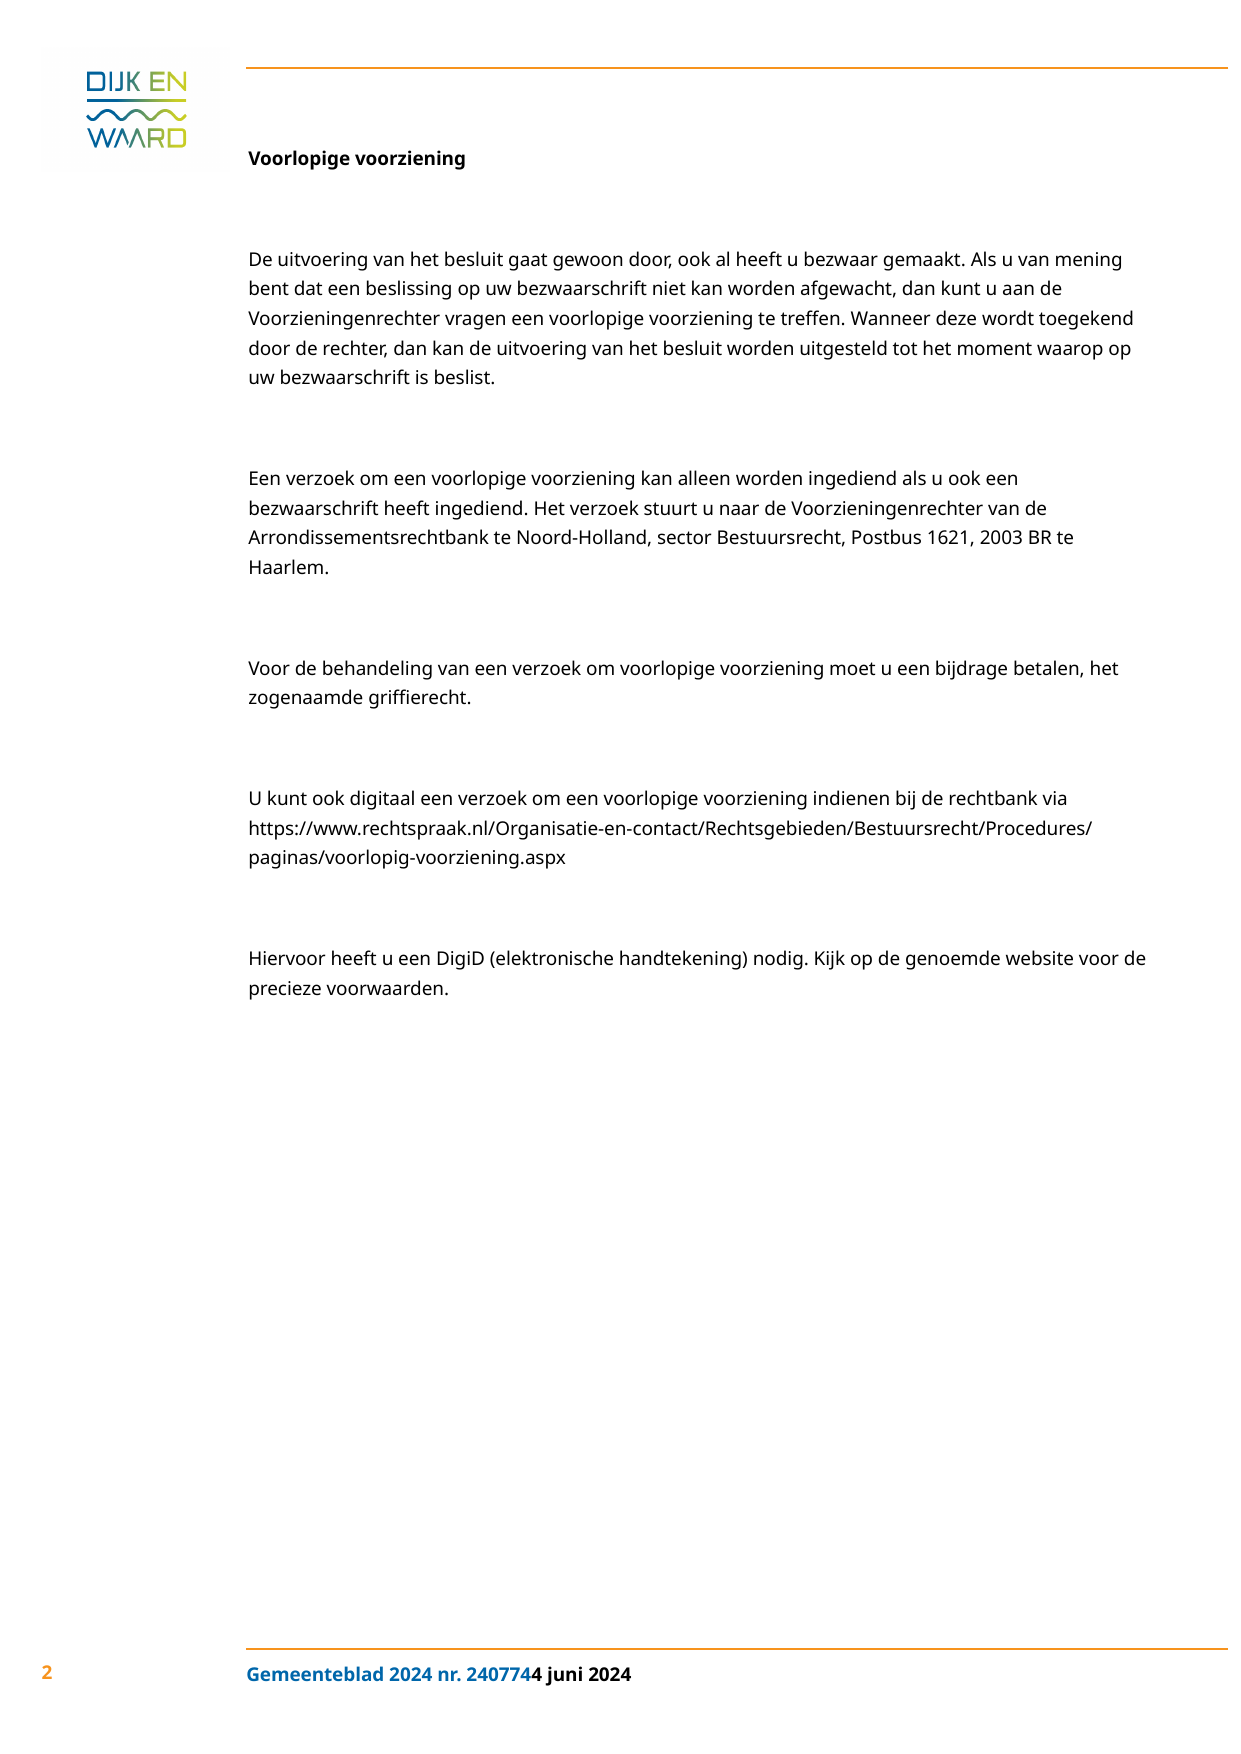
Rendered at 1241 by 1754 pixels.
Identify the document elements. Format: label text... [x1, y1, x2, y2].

text De uitvoering van het besluit gaat gewoon door, ook al heeft u bezwaar gemaakt. Als u van mening bent dat een beslissing op uw bezwaarschrift niet kan worden afgewacht, dan kunt u aan de Voorzieningenrechter vragen een voorlopige voorziening te treffen. Wanneer deze wordt toegekend door de rechter, dan kan de uitvoering van het besluit worden uitgesteld tot het moment waarop op uw bezwaarschrift is beslist. [248, 246, 1152, 390]
text Hiervoor heeft u een DigiD (elektronische handtekening) nodig. Kijk op de genoemde website voor de precieze voorwaarden. [248, 945, 1152, 1001]
picture [41, 47, 231, 172]
text Voorlopige voorziening [248, 145, 1152, 171]
text Voor de behandeling van een verzoek om voorlopige voorziening moet u een bijdrage betalen, het zogenaamde griffierecht. [248, 655, 1152, 710]
text U kunt ook digitaal een verzoek om een voorlopige voorziening indienen bij de rechtbank via https://www.rechtspraak.nl/Organisatie-en-contact/Rechtsgebieden/Bestuursrecht/Procedures/paginas/voorlopig-voorziening.aspx [248, 785, 1152, 870]
text Een verzoek om een voorlopige voorziening kan alleen worden ingediend als u ook een bezwaarschrift heeft ingediend. Het verzoek stuurt u naar de Voorzieningenrechter van de Arrondissementsrechtbank te Noord-Holland, sector Bestuursrecht, Postbus 1621, 2003 BR te Haarlem. [248, 465, 1152, 580]
